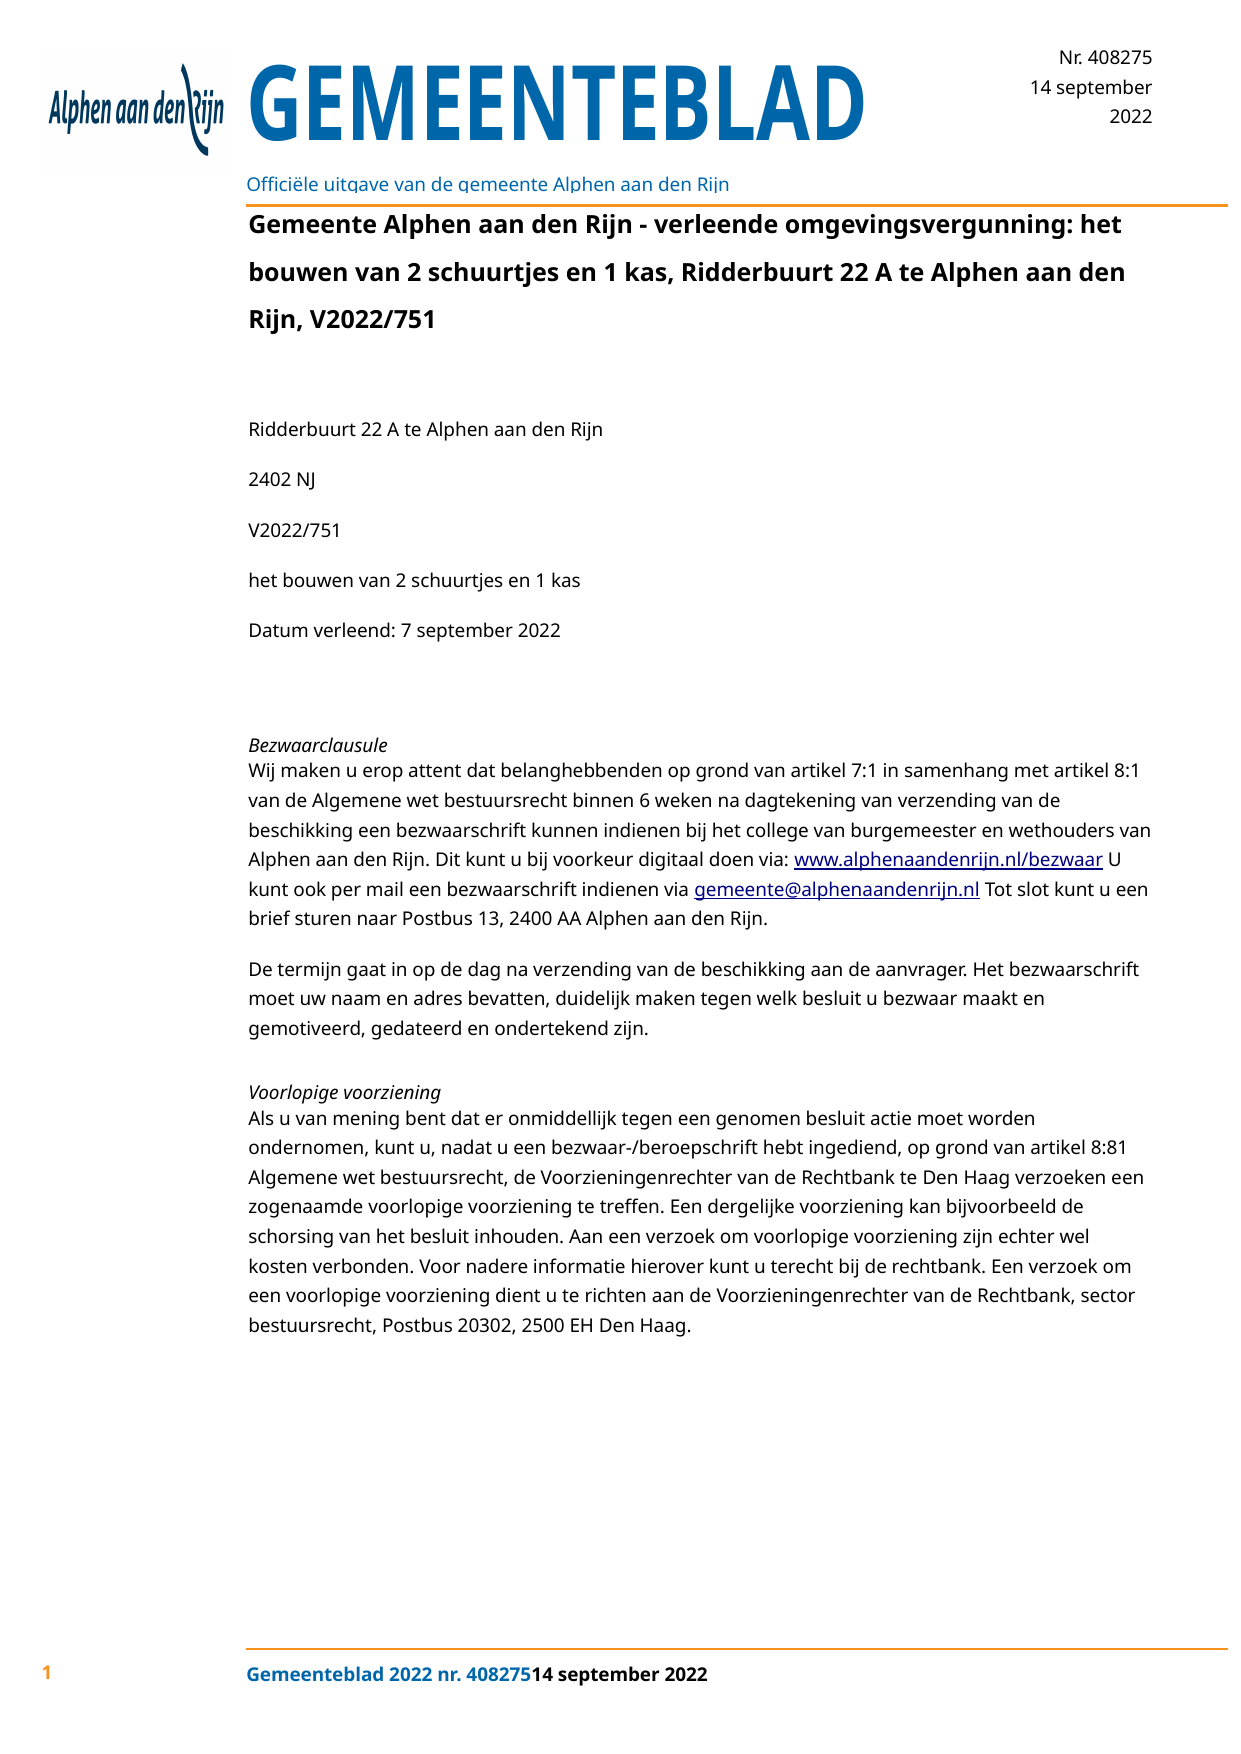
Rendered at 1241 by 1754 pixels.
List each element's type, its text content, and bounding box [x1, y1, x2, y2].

text Wij maken u erop attent dat belanghebbenden op grond van artikel 7:1 in samenhang met artikel 8:1 van de Algemene wet bestuursrecht binnen 6 weken na dagtekening van verzending van de beschikking een bezwaarschrift kunnen indienen bij het college van burgemeester en wethouders van Alphen aan den Rijn. Dit kunt u bij voorkeur digitaal doen via: www.alphenaandenrijn.nl/bezwaar U kunt ook per mail een bezwaarschrift indienen via gemeente@alphenaandenrijn.nl Tot slot kunt u een brief sturen naar Postbus 13, 2400 AA Alphen aan den Rijn. [248, 758, 1152, 931]
text V2022/751 [248, 517, 1152, 542]
text Bezwaarclausule [248, 732, 1152, 758]
text het bouwen van 2 schuurtjes en 1 kas [248, 567, 1152, 593]
text 2402 NJ [248, 466, 1152, 492]
picture [41, 47, 231, 172]
text Gemeente Alphen aan den Rijn - verleende omgevingsvergunning: het bouwen van 2 schuurtjes en 1 kas, Ridderbuurt 22 A te Alphen aan den Rijn, V2022/751 [248, 207, 1152, 336]
text Datum verleend: 7 september 2022 [248, 618, 1152, 643]
text Voorlopige voorziening [248, 1079, 1152, 1105]
text De termijn gaat in op de dag na verzending van de beschikking aan de aanvrager. Het bezwaarschrift moet uw naam en adres bevatten, duidelijk maken tegen welk besluit u bezwaar maakt en gemotiveerd, gedateerd en ondertekend zijn. [248, 956, 1152, 1041]
text Als u van mening bent dat er onmiddellijk tegen een genomen besluit actie moet worden ondernomen, kunt u, nadat u een bezwaar-/beroepschrift hebt ingediend, op grond van artikel 8:81 Algemene wet bestuursrecht, de Voorzieningenrechter van de Rechtbank te Den Haag verzoeken een zogenaamde voorlopige voorziening te treffen. Een dergelijke voorziening kan bijvoorbeeld de schorsing van het besluit inhouden. Aan een verzoek om voorlopige voorziening zijn echter wel kosten verbonden. Voor nadere informatie hierover kunt u terecht bij de rechtbank. Een verzoek om een voorlopige voorziening dient u te richten aan de Voorzieningenrechter van de Rechtbank, sector bestuursrecht, Postbus 20302, 2500 EH Den Haag. [248, 1105, 1152, 1338]
text Ridderbuurt 22 A te Alphen aan den Rijn [248, 416, 1152, 442]
